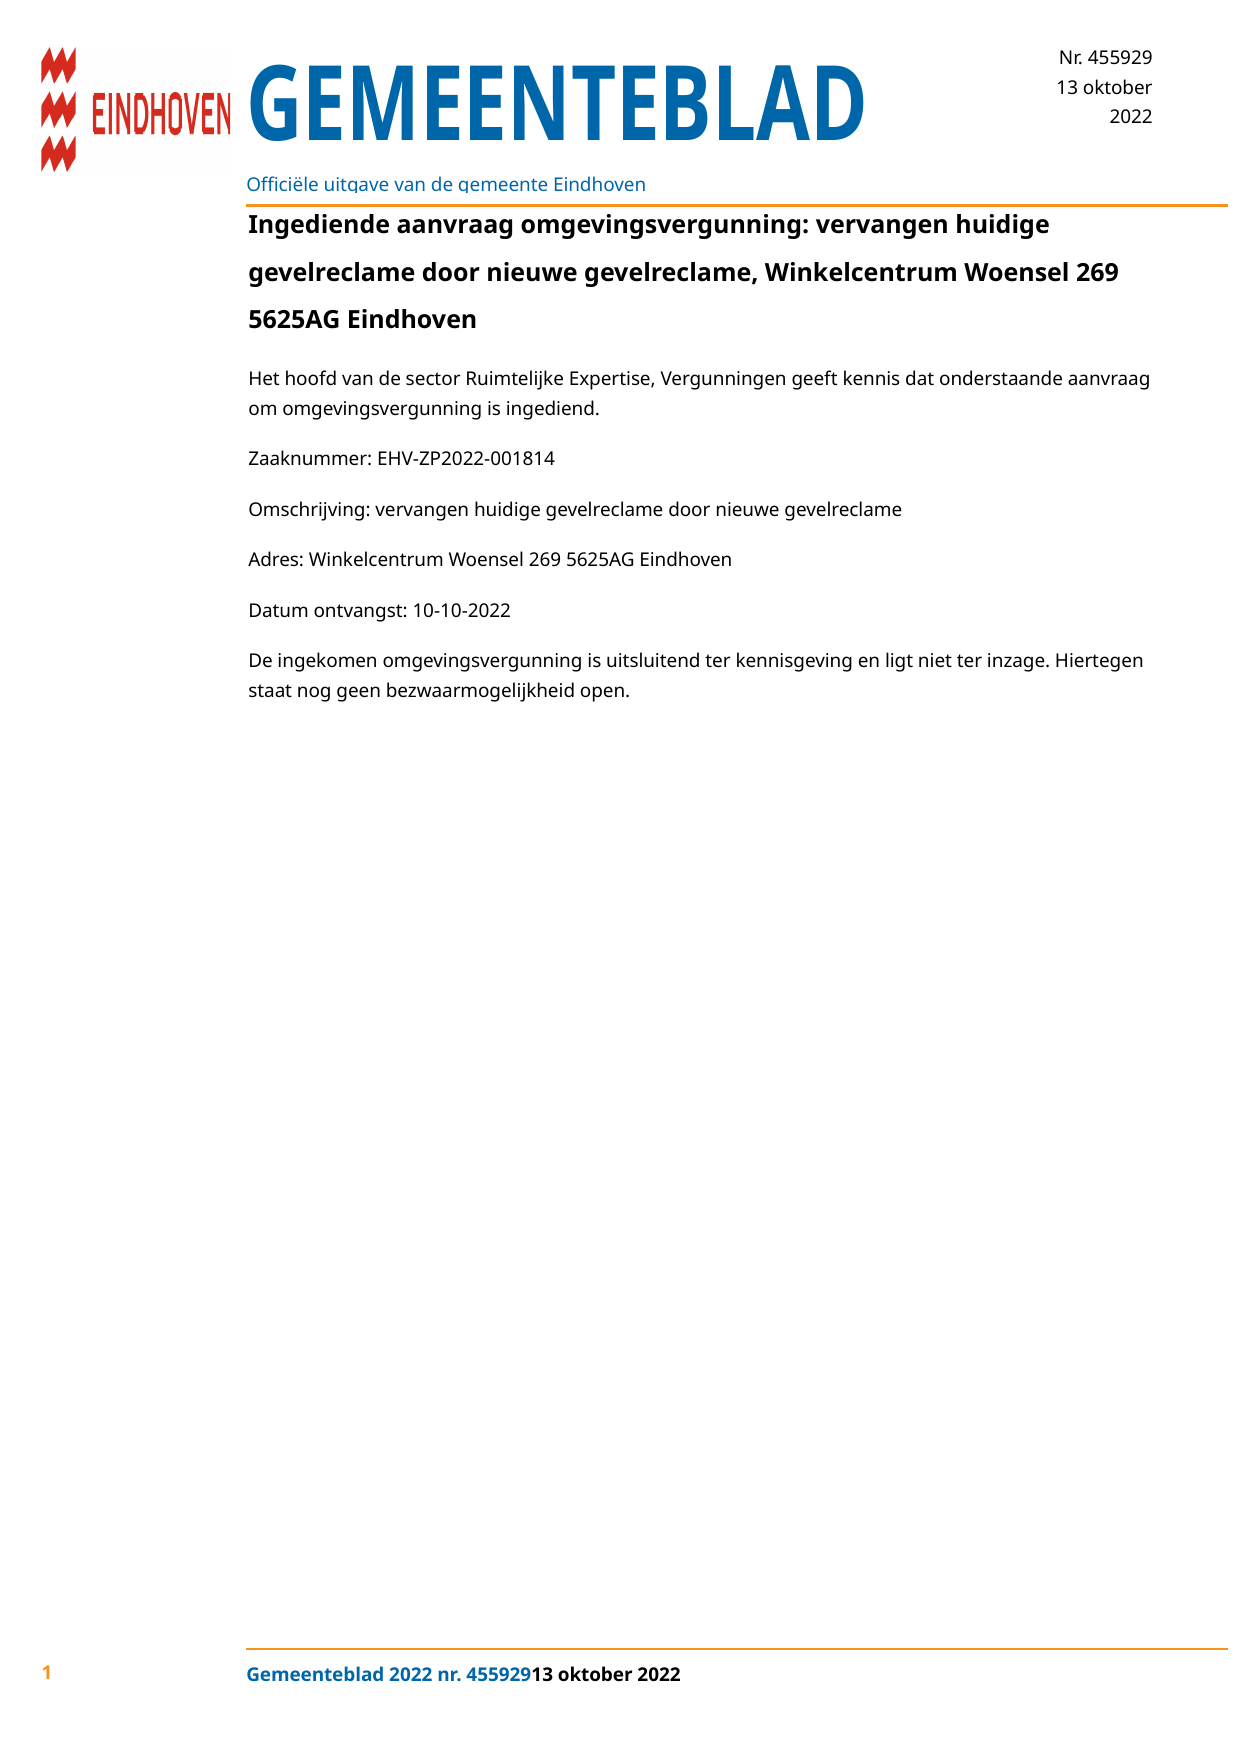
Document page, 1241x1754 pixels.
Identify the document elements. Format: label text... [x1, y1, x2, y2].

picture [41, 47, 231, 172]
text Zaaknummer: EHV-ZP2022-001814 [248, 446, 1152, 471]
text De ingekomen omgevingsvergunning is uitsluitend ter kennisgeving en ligt niet ter inzage. Hiertegen staat nog geen bezwaarmogelijkheid open. [248, 647, 1152, 702]
text Omschrijving: vervangen huidige gevelreclame door nieuwe gevelreclame [248, 496, 1152, 522]
text Ingediende aanvraag omgevingsvergunning: vervangen huidige gevelreclame door nieuwe gevelreclame, Winkelcentrum Woensel 269 5625AG Eindhoven [248, 207, 1152, 336]
text Het hoofd van de sector Ruimtelijke Expertise, Vergunningen geeft kennis dat onderstaande aanvraag om omgevingsvergunning is ingediend. [248, 366, 1152, 421]
text Adres: Winkelcentrum Woensel 269 5625AG Eindhoven [248, 546, 1152, 572]
text Datum ontvangst: 10-10-2022 [248, 597, 1152, 622]
